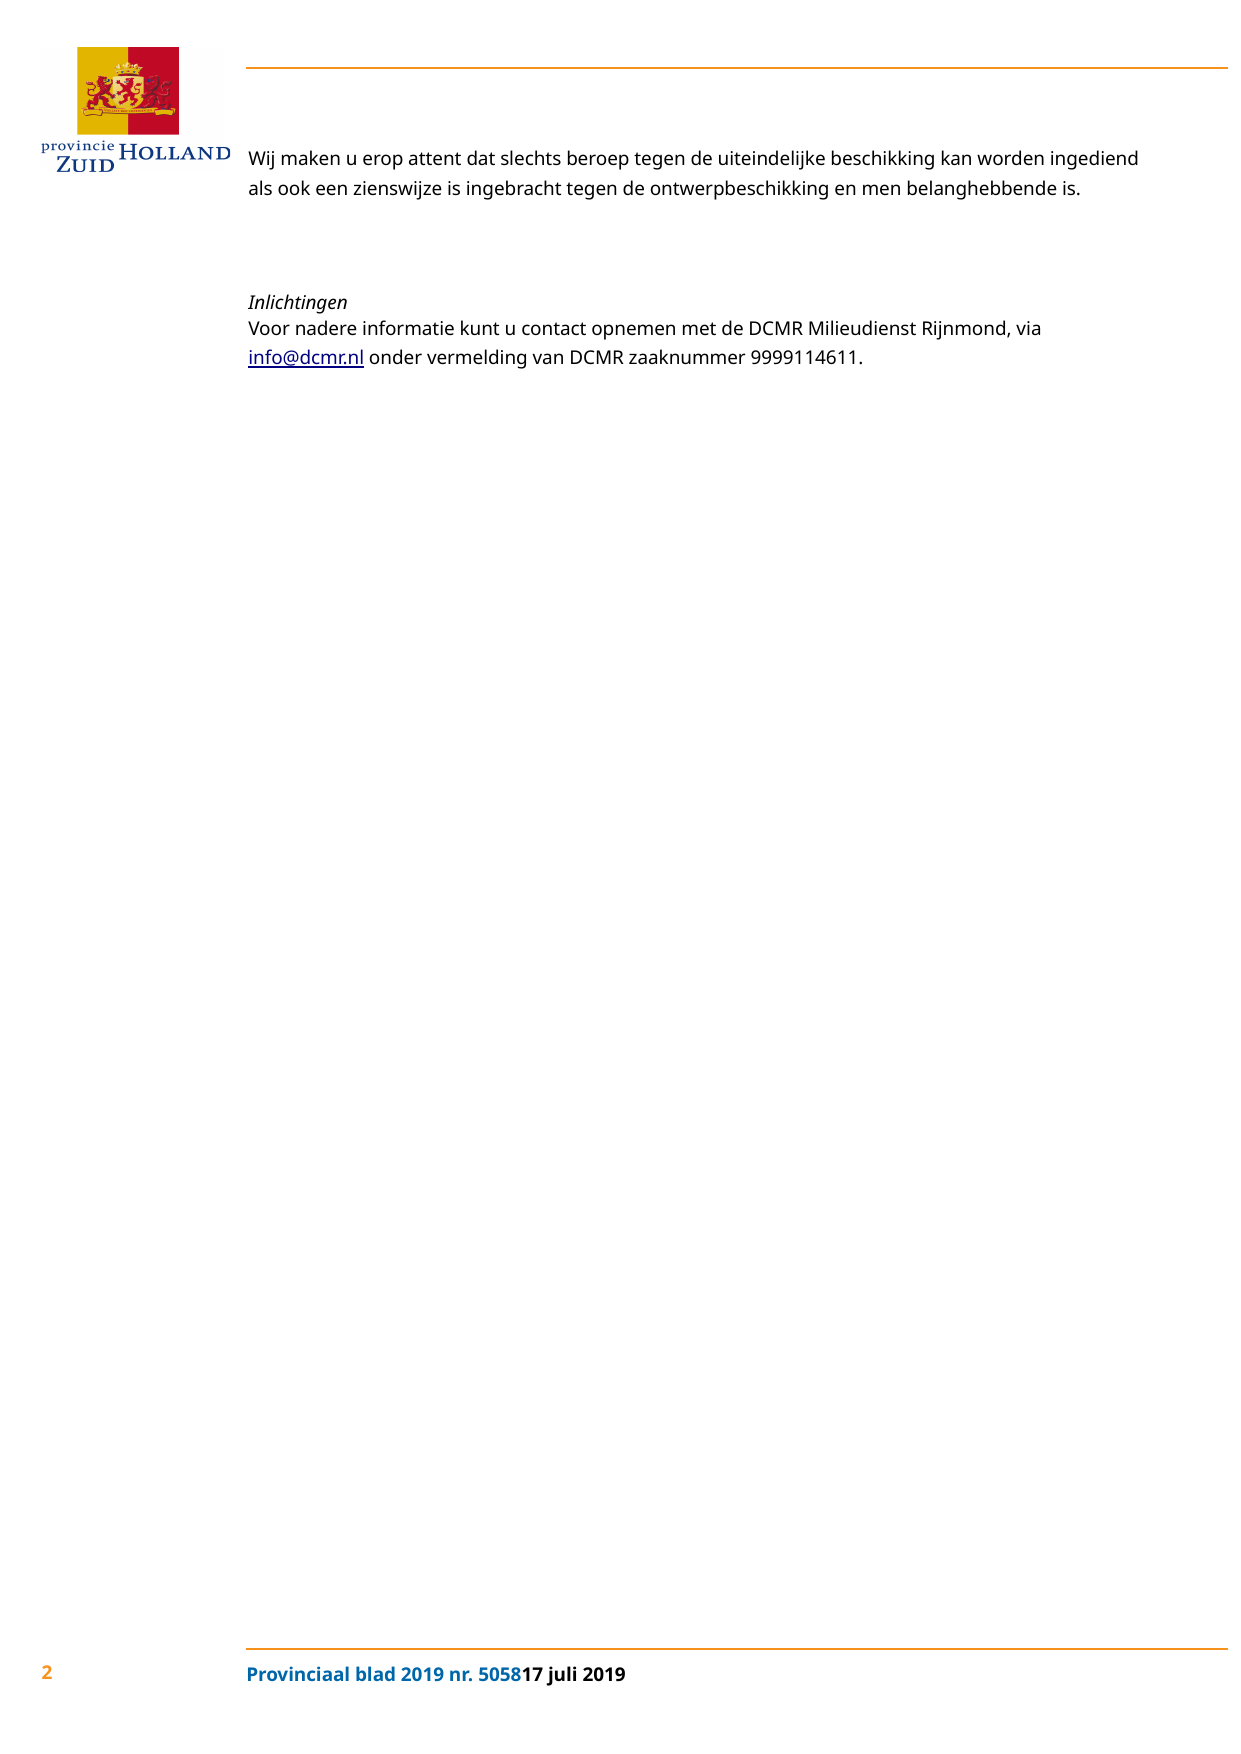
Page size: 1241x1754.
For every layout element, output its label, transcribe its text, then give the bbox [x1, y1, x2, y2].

text Wij maken u erop attent dat slechts beroep tegen de uiteindelijke beschikking kan worden ingediend als ook een zienswijze is ingebracht tegen de ontwerpbeschikking en men belanghebbende is. [248, 145, 1152, 201]
picture [41, 47, 231, 172]
text Inlichtingen [248, 289, 1152, 315]
text Voor nadere informatie kunt u contact opnemen met de DCMR Milieudienst Rijnmond, via info@dcmr.nl onder vermelding van DCMR zaaknummer 9999114611. [248, 315, 1152, 370]
